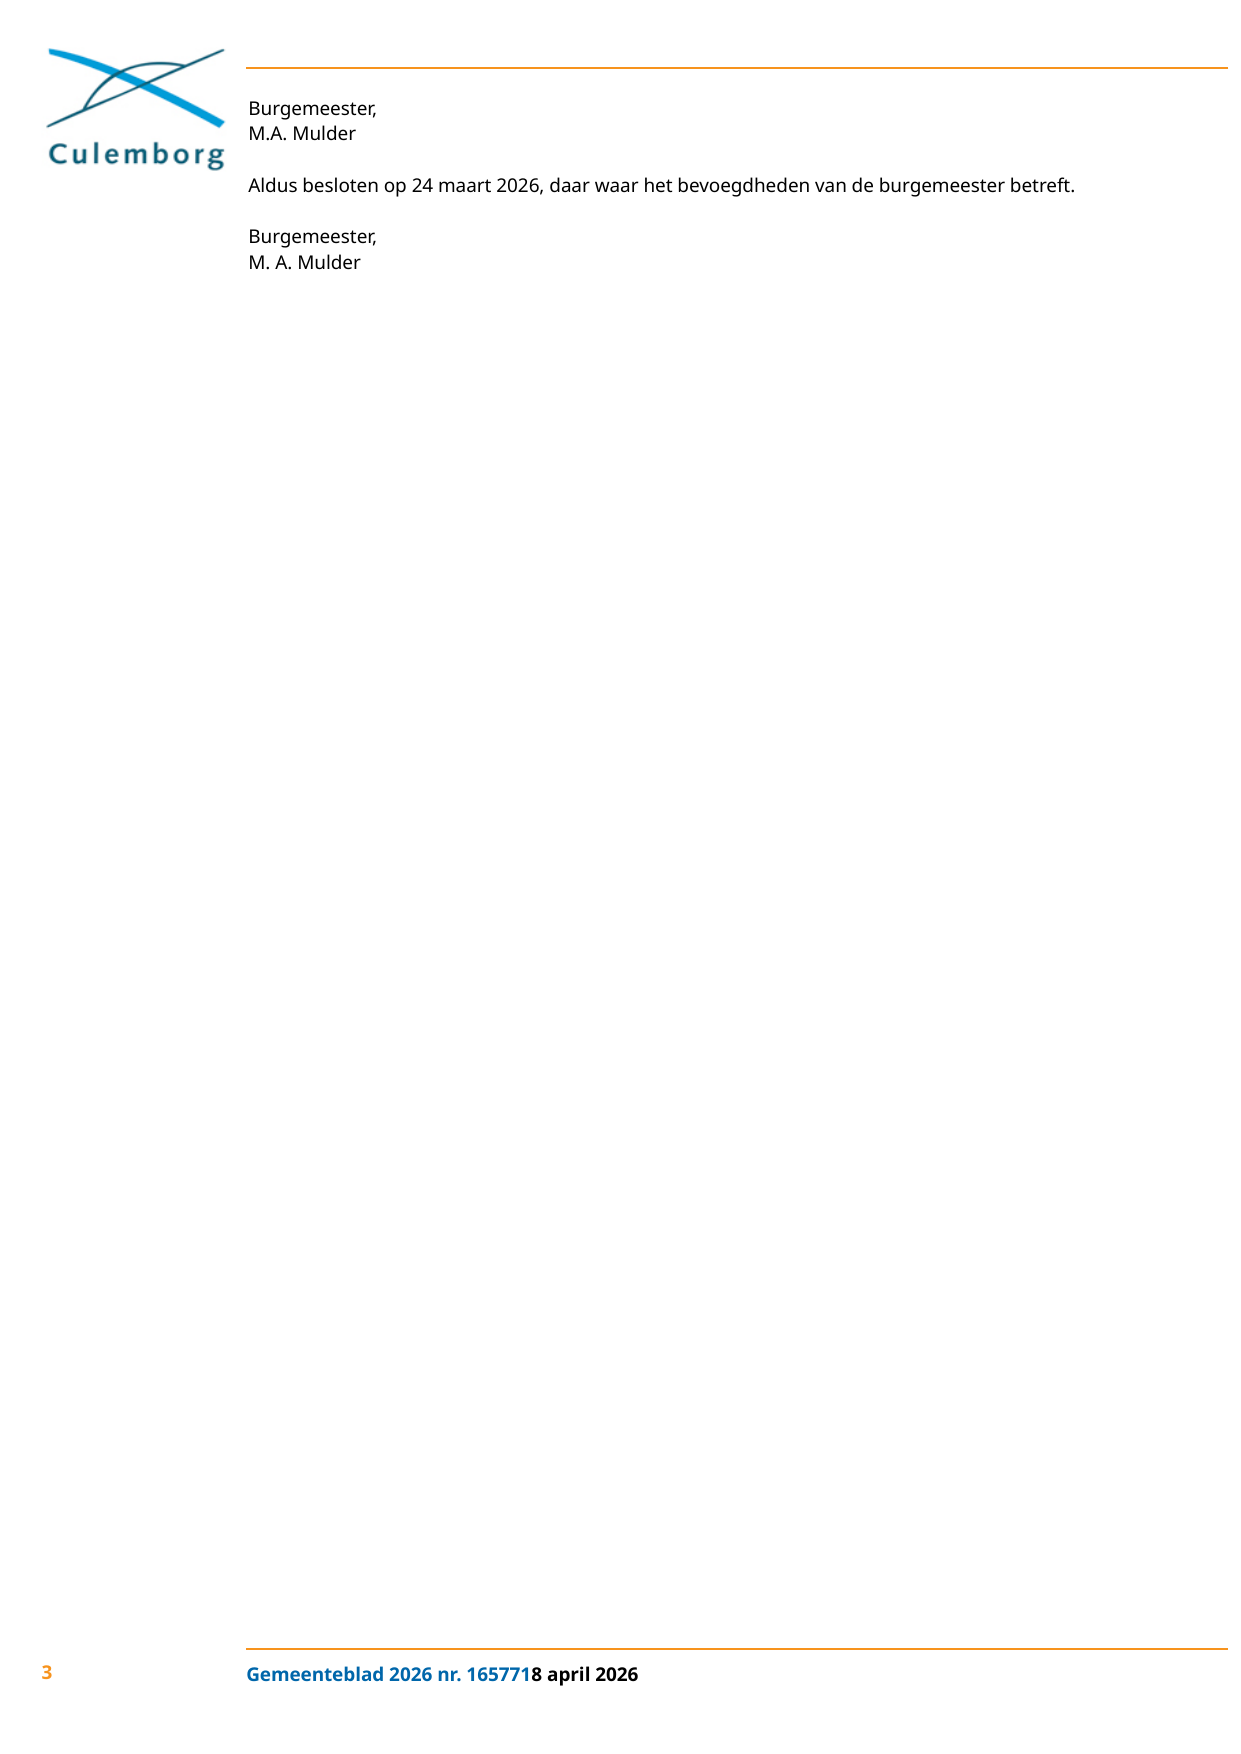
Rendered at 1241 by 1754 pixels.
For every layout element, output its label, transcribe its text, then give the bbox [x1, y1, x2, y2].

text Burgemeester, [248, 223, 1152, 249]
text Aldus besloten op 24 maart 2026, daar waar het bevoegdheden van de burgemeester betreft. [248, 172, 1152, 198]
text M.A. Mulder [248, 121, 1152, 146]
text M. A. Mulder [248, 249, 1152, 275]
picture [41, 47, 231, 172]
text Burgemeester, [248, 95, 1152, 121]
